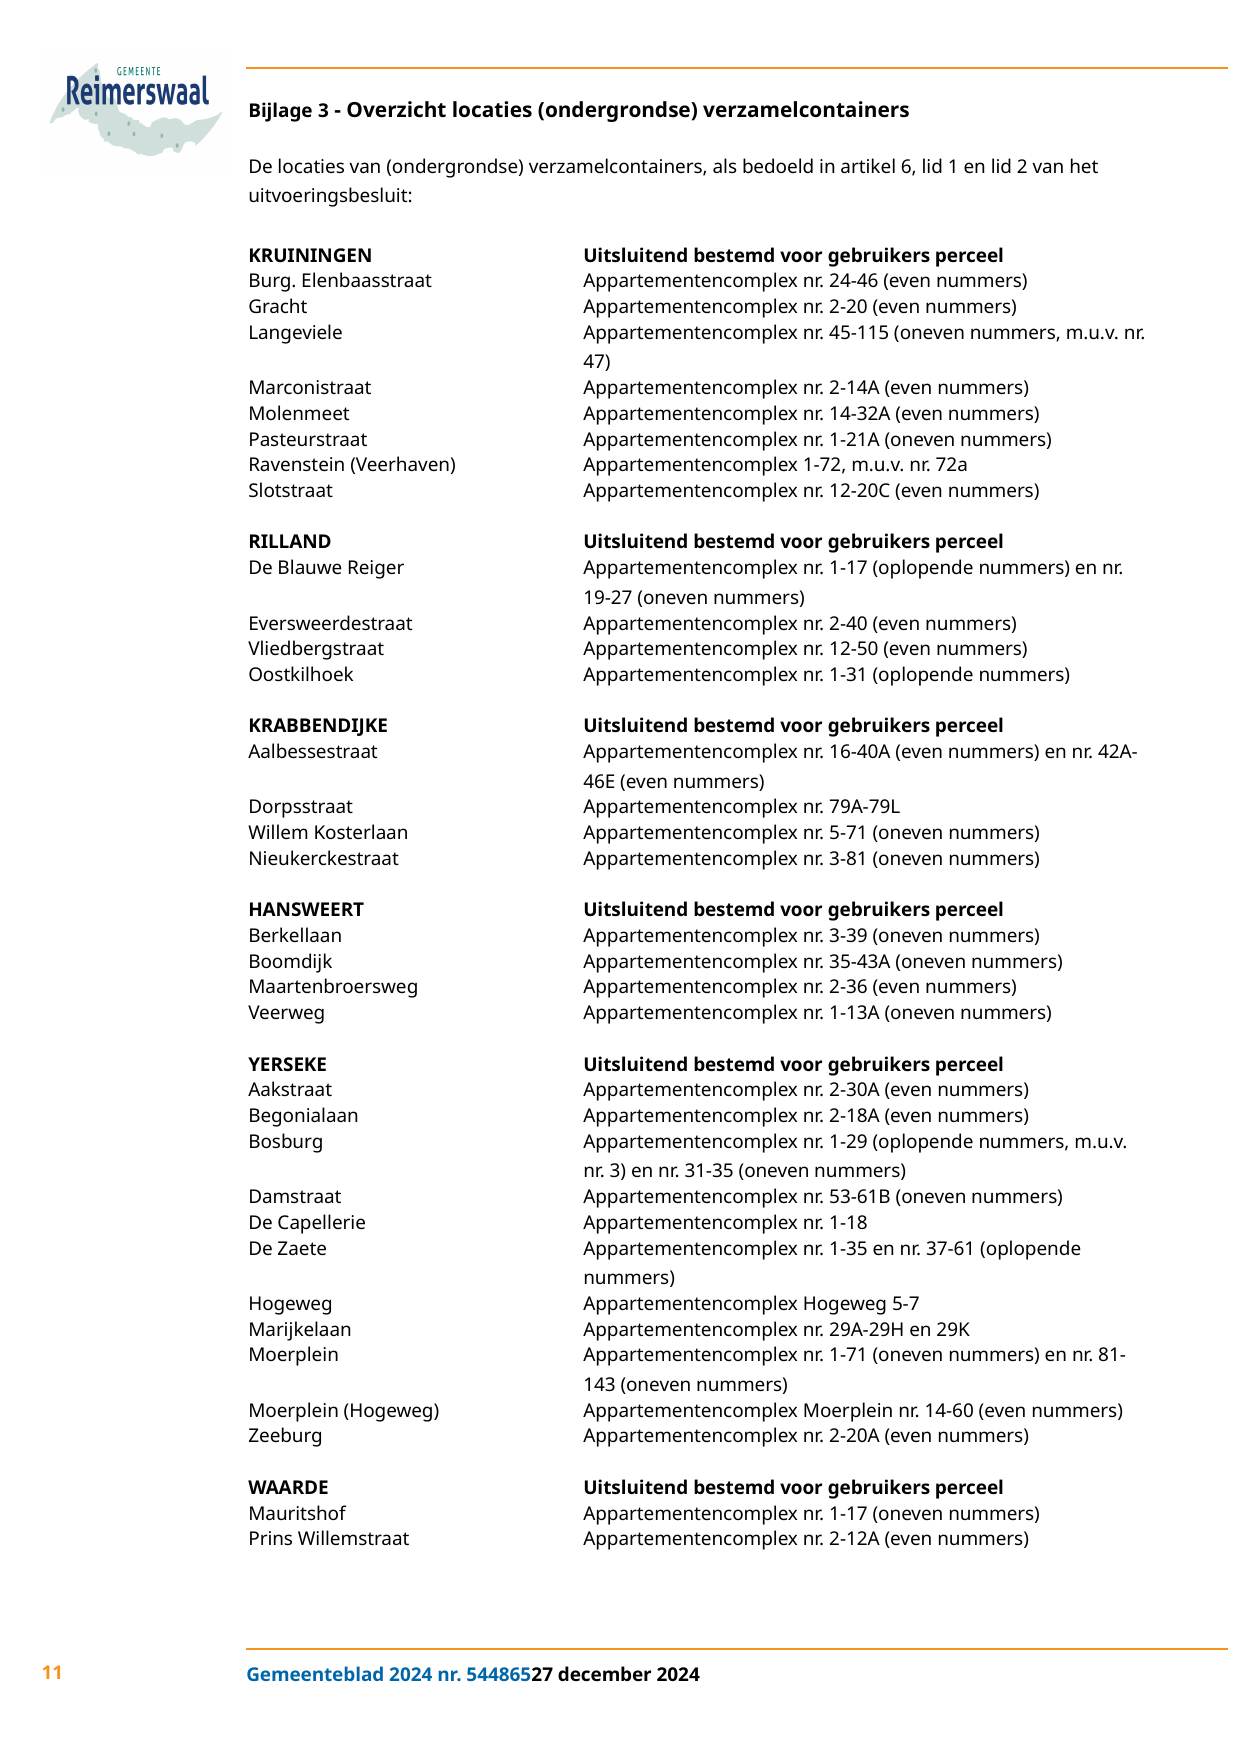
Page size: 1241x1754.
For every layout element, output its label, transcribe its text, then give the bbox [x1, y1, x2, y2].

table_cell Appartementencomplex nr. 35-43A (oneven nummers) [583, 948, 1152, 974]
table_header Uitsluitend bestemd voor gebruikers perceel [583, 242, 1152, 267]
table_cell Appartementencomplex nr. 1-31 (oplopende nummers) [583, 661, 1152, 687]
table_cell Appartementencomplex nr. 2-20A (even nummers) [583, 1423, 1152, 1448]
table_cell Oostkilhoek [248, 661, 583, 687]
table_cell [583, 1025, 1152, 1051]
table_cell Boomdijk [248, 948, 583, 974]
table_cell Uitsluitend bestemd voor gebruikers perceel [583, 529, 1152, 554]
table_cell Appartementencomplex nr. 1-35 en nr. 37-61 (oplopende nummers) [583, 1235, 1152, 1290]
table_cell Uitsluitend bestemd voor gebruikers perceel [583, 1051, 1152, 1077]
table_cell Begonialaan [248, 1103, 583, 1128]
table_cell Appartementencomplex nr. 2-20 (even nummers) [583, 293, 1152, 319]
table_cell Appartementencomplex nr. 24-46 (even nummers) [583, 268, 1152, 293]
table_cell Hogeweg [248, 1290, 583, 1316]
table_cell Appartementencomplex 1-72, m.u.v. nr. 72a [583, 451, 1152, 477]
table_header KRUININGEN [248, 242, 583, 267]
text Bijlage 3 - Overzicht locaties (ondergrondse) verzamelcontainers [248, 95, 1152, 123]
table_cell YERSEKE [248, 1051, 583, 1077]
table_cell KRABBENDIJKE [248, 713, 583, 738]
table_cell Slotstraat [248, 477, 583, 503]
table_cell Molenmeet [248, 400, 583, 426]
table_cell Appartementencomplex nr. 12-20C (even nummers) [583, 477, 1152, 503]
table_cell Langeviele [248, 319, 583, 374]
table_cell Aalbessestraat [248, 738, 583, 794]
table_cell Uitsluitend bestemd voor gebruikers perceel [583, 897, 1152, 922]
table_cell De Blauwe Reiger [248, 554, 583, 610]
table_cell Aakstraat [248, 1077, 583, 1102]
table_cell Appartementencomplex nr. 79A-79L [583, 794, 1152, 819]
table_cell Uitsluitend bestemd voor gebruikers perceel [583, 713, 1152, 738]
table_cell Appartementencomplex nr. 1-21A (oneven nummers) [583, 426, 1152, 451]
table_cell Appartementencomplex nr. 53-61B (oneven nummers) [583, 1184, 1152, 1209]
table_cell Mauritshof [248, 1500, 583, 1526]
table_cell Appartementencomplex nr. 3-81 (oneven nummers) [583, 845, 1152, 871]
table_cell [248, 1449, 583, 1474]
table_cell Eversweerdestraat [248, 610, 583, 635]
table_cell Appartementencomplex nr. 1-17 (oneven nummers) [583, 1500, 1152, 1526]
table_cell Appartementencomplex nr. 29A-29H en 29K [583, 1316, 1152, 1342]
table_cell [248, 1025, 583, 1051]
table_cell Appartementencomplex Hogeweg 5-7 [583, 1290, 1152, 1316]
table_cell Uitsluitend bestemd voor gebruikers perceel [583, 1474, 1152, 1500]
table_cell Prins Willemstraat [248, 1526, 583, 1551]
table_cell HANSWEERT [248, 897, 583, 922]
table_cell [248, 687, 583, 713]
table_cell Appartementencomplex nr. 1-29 (oplopende nummers, m.u.v. nr. 3) en nr. 31-35 (oneven nummers) [583, 1128, 1152, 1183]
table_cell [248, 871, 583, 897]
table_cell Appartementencomplex nr. 2-12A (even nummers) [583, 1526, 1152, 1551]
table_cell Appartementencomplex nr. 1-71 (oneven nummers) en nr. 81-143 (oneven nummers) [583, 1342, 1152, 1397]
table_cell Ravenstein (Veerhaven) [248, 451, 583, 477]
table_cell Appartementencomplex nr. 2-14A (even nummers) [583, 374, 1152, 400]
table_cell Marijkelaan [248, 1316, 583, 1342]
table_cell [583, 687, 1152, 713]
table_cell Zeeburg [248, 1423, 583, 1448]
table_cell Appartementencomplex nr. 1-18 [583, 1209, 1152, 1235]
picture [41, 47, 231, 172]
table_cell Veerweg [248, 1000, 583, 1025]
table_cell Marconistraat [248, 374, 583, 400]
table_cell Appartementencomplex nr. 45-115 (oneven nummers, m.u.v. nr. 47) [583, 319, 1152, 374]
table_cell Gracht [248, 293, 583, 319]
table_cell [583, 871, 1152, 897]
table_cell Damstraat [248, 1184, 583, 1209]
table_cell Maartenbroersweg [248, 974, 583, 999]
text De locaties van (ondergrondse) verzamelcontainers, als bedoeld in artikel 6, lid 1 en lid 2 van het uitvoeringsbesluit: [248, 153, 1152, 208]
table_cell Appartementencomplex Moerplein nr. 14-60 (even nummers) [583, 1397, 1152, 1423]
table_cell Vliedbergstraat [248, 635, 583, 661]
table_cell Bosburg [248, 1128, 583, 1183]
table_cell Willem Kosterlaan [248, 819, 583, 845]
table_cell [583, 503, 1152, 529]
table_cell Appartementencomplex nr. 1-17 (oplopende nummers) en nr. 19-27 (oneven nummers) [583, 554, 1152, 610]
table_cell Appartementencomplex nr. 3-39 (oneven nummers) [583, 922, 1152, 948]
table_cell De Capellerie [248, 1209, 583, 1235]
table_cell De Zaete [248, 1235, 583, 1290]
table_cell Appartementencomplex nr. 2-36 (even nummers) [583, 974, 1152, 999]
table_cell Appartementencomplex nr. 12-50 (even nummers) [583, 635, 1152, 661]
table_cell Moerplein (Hogeweg) [248, 1397, 583, 1423]
table_cell Appartementencomplex nr. 16-40A (even nummers) en nr. 42A-46E (even nummers) [583, 738, 1152, 794]
table_cell Moerplein [248, 1342, 583, 1397]
table_cell WAARDE [248, 1474, 583, 1500]
table_cell [583, 1449, 1152, 1474]
table_cell Appartementencomplex nr. 1-13A (oneven nummers) [583, 1000, 1152, 1025]
table_cell RILLAND [248, 529, 583, 554]
table_cell Appartementencomplex nr. 2-18A (even nummers) [583, 1103, 1152, 1128]
table_cell Appartementencomplex nr. 2-30A (even nummers) [583, 1077, 1152, 1102]
table_cell Appartementencomplex nr. 14-32A (even nummers) [583, 400, 1152, 426]
table_cell Burg. Elenbaasstraat [248, 268, 583, 293]
table_cell Pasteurstraat [248, 426, 583, 451]
table_cell Appartementencomplex nr. 5-71 (oneven nummers) [583, 819, 1152, 845]
table_cell Appartementencomplex nr. 2-40 (even nummers) [583, 610, 1152, 635]
table_cell Berkellaan [248, 922, 583, 948]
table_cell [248, 503, 583, 529]
table_cell Dorpsstraat [248, 794, 583, 819]
table_cell Nieukerckestraat [248, 845, 583, 871]
